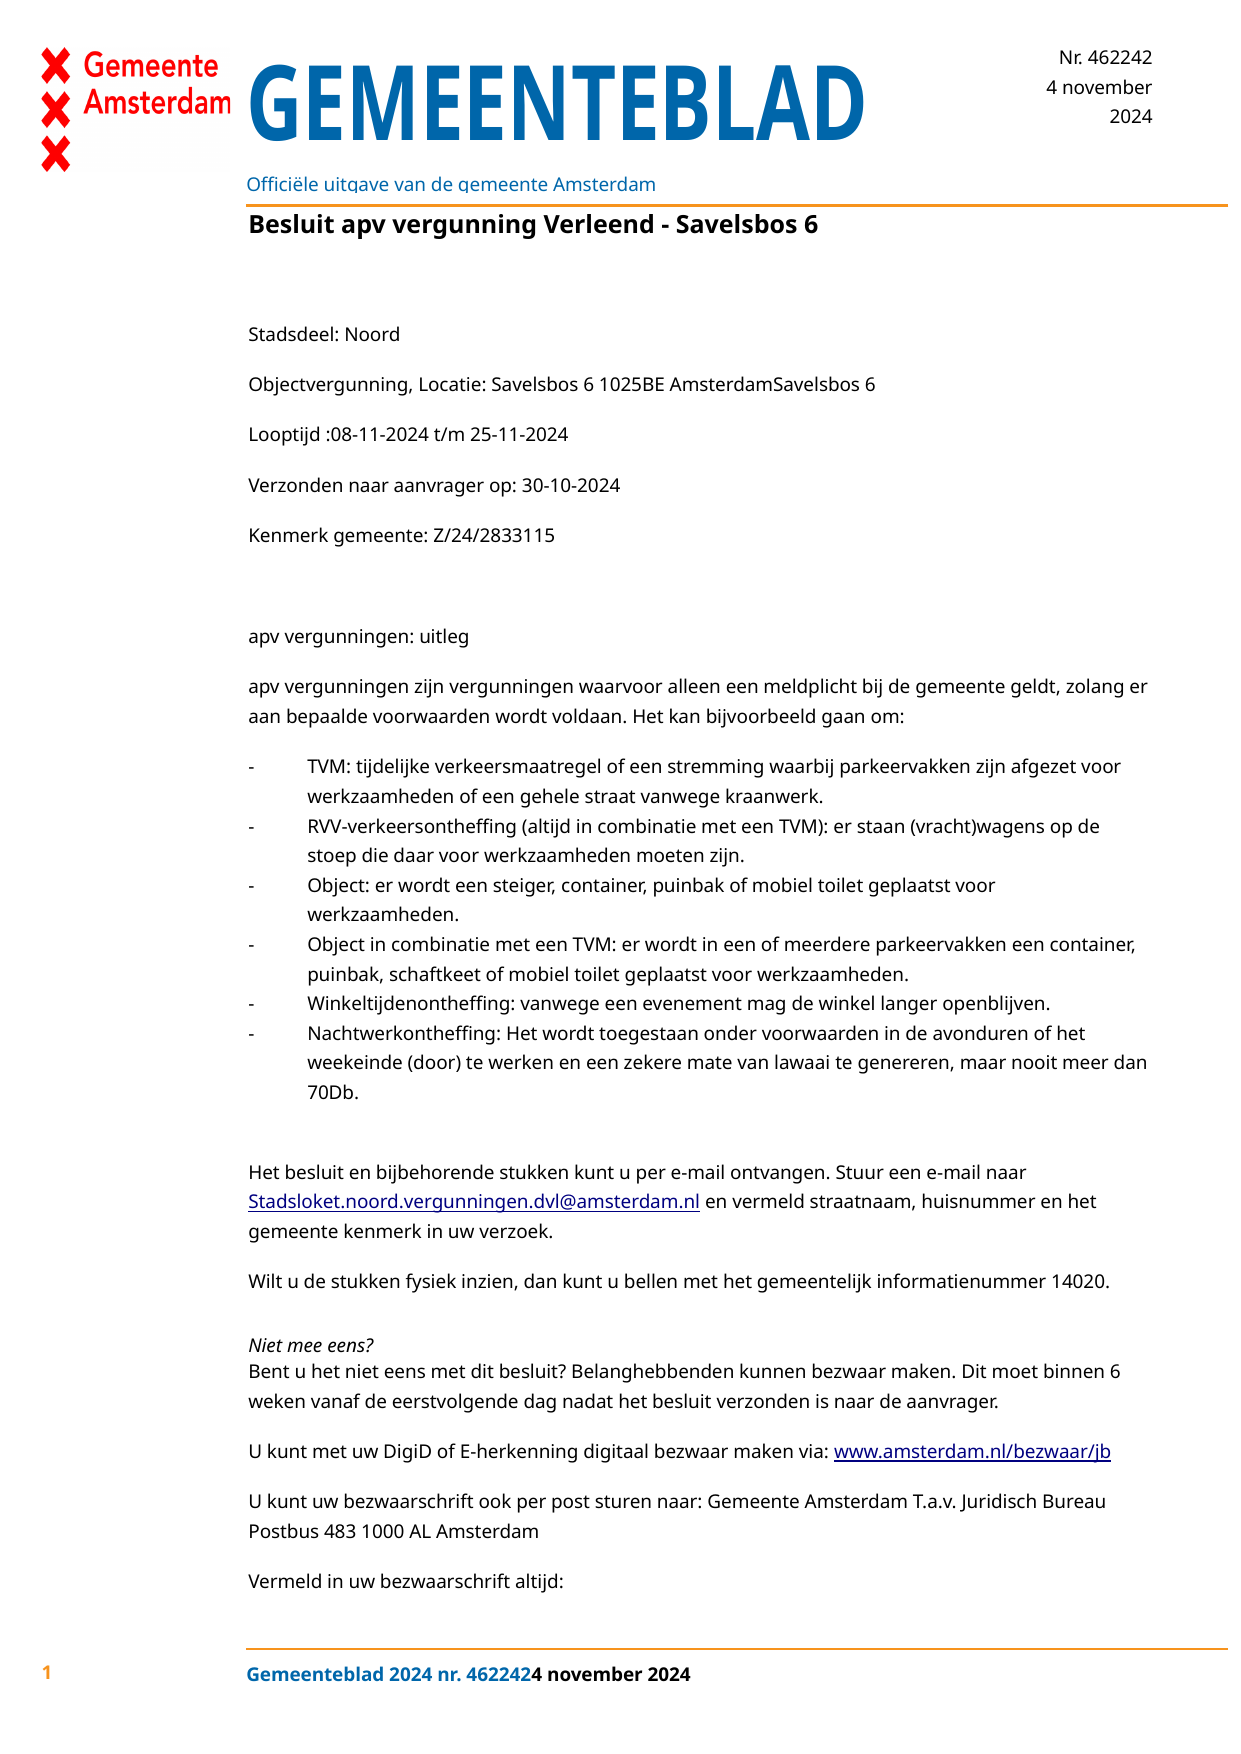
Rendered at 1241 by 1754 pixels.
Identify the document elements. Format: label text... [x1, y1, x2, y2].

list TVM: tijdelijke verkeersmaatregel of een stremming waarbij parkeervakken zijn afgezet voor werkzaamheden of een gehele straat vanwege kraanwerk. [248, 754, 1152, 809]
text apv vergunningen zijn vergunningen waarvoor alleen een meldplicht bij de gemeente geldt, zolang er aan bepaalde voorwaarden wordt voldaan. Het kan bijvoorbeeld gaan om: [248, 674, 1152, 729]
text U kunt uw bezwaarschrift ook per post sturen naar: Gemeente Amsterdam T.a.v. Juridisch Bureau Postbus 483 1000 AL Amsterdam [248, 1489, 1152, 1544]
text Objectvergunning, Locatie: Savelsbos 6 1025BE AmsterdamSavelsbos 6 [248, 371, 1152, 397]
text Verzonden naar aanvrager op: 30-10-2024 [248, 472, 1152, 498]
list RVV-verkeersontheffing (altijd in combinatie met een TVM): er staan (vracht)wagens op de stoep die daar voor werkzaamheden moeten zijn. [248, 813, 1152, 868]
text Het besluit en bijbehorende stukken kunt u per e-mail ontvangen. Stuur een e-mail naar Stadsloket.noord.vergunningen.dvl@amsterdam.nl en vermeld straatnaam, huisnummer en het gemeente kenmerk in uw verzoek. [248, 1159, 1152, 1244]
text Bent u het niet eens met dit besluit? Belanghebbenden kunnen bezwaar maken. Dit moet binnen 6 weken vanaf de eerstvolgende dag nadat het besluit verzonden is naar de aanvrager. [248, 1358, 1152, 1414]
text apv vergunningen: uitleg [248, 623, 1152, 649]
text Vermeld in uw bezwaarschrift altijd: [248, 1569, 1152, 1594]
list Nachtwerkontheffing: Het wordt toegestaan onder voorwaarden in de avonduren of het weekeinde (door) te werken en een zekere mate van lawaai te genereren, maar nooit meer dan 70Db. [248, 1020, 1152, 1105]
list Winkeltijdenontheffing: vanwege een evenement mag de winkel langer openblijven. [248, 990, 1152, 1016]
list Object: er wordt een steiger, container, puinbak of mobiel toilet geplaatst voor werkzaamheden. [248, 872, 1152, 927]
text Besluit apv vergunning Verleend - Savelsbos 6 [248, 207, 1152, 241]
text Stadsdeel: Noord [248, 321, 1152, 346]
text Niet mee eens? [248, 1333, 1152, 1358]
picture [41, 47, 231, 172]
text U kunt met uw DigiD of E-herkenning digitaal bezwaar maken via: www.amsterdam.nl/bezwaar/jb [248, 1438, 1152, 1464]
text Wilt u de stukken fysiek inzien, dan kunt u bellen met het gemeentelijk informatienummer 14020. [248, 1269, 1152, 1294]
list Object in combinatie met een TVM: er wordt in een of meerdere parkeervakken een container, puinbak, schaftkeet of mobiel toilet geplaatst voor werkzaamheden. [248, 931, 1152, 986]
text Kenmerk gemeente: Z/24/2833115 [248, 522, 1152, 548]
text Looptijd :08-11-2024 t/m 25-11-2024 [248, 422, 1152, 447]
